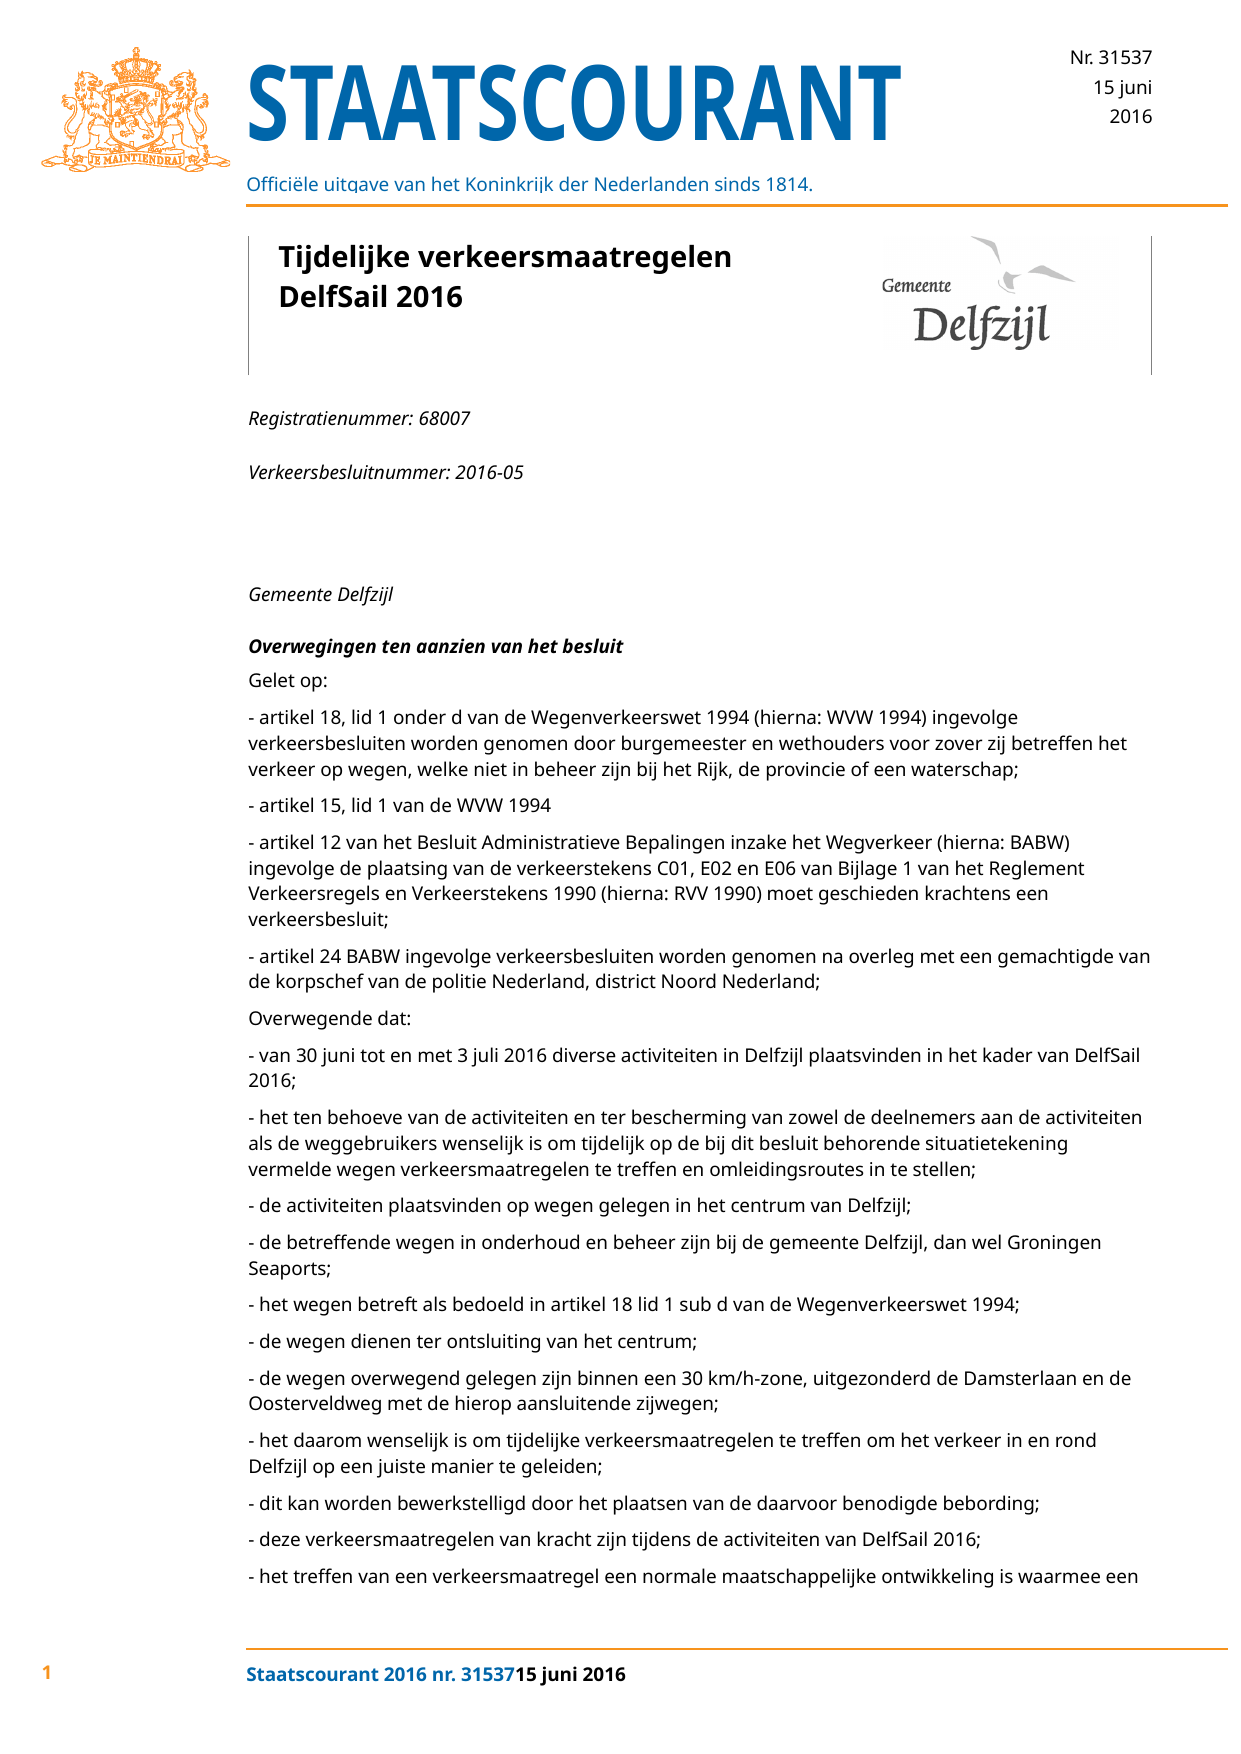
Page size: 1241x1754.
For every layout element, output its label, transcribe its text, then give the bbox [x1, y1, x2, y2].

text - artikel 15, lid 1 van de WVW 1994 [248, 792, 1152, 818]
text - het ten behoeve van de activiteiten en ter bescherming van zowel de deelnemers aan de activiteiten als de weggebruikers wenselijk is om tijdelijk op de bij dit besluit behorende situatietekening vermelde wegen verkeersmaatregelen te treffen en omleidingsroutes in te stellen; [248, 1104, 1152, 1182]
text - artikel 18, lid 1 onder d van de Wegenverkeerswet 1994 (hierna: WVW 1994) ingevolge verkeersbesluiten worden genomen door burgemeester en wethouders voor zover zij betreffen het verkeer op wegen, welke niet in beheer zijn bij het Rijk, de provincie of een waterschap; [248, 704, 1152, 781]
text - deze verkeersmaatregelen van kracht zijn tijdens de activiteiten van DelfSail 2016; [248, 1526, 1152, 1552]
text - het wegen betreft als bedoeld in artikel 18 lid 1 sub d van de Wegenverkeerswet 1994; [248, 1292, 1152, 1317]
text Registratienummer: 68007 [248, 405, 1152, 431]
picture [41, 47, 231, 172]
text - de betreffende wegen in onderhoud en beheer zijn bij de gemeente Delfzijl, dan wel Groningen Seaports; [248, 1229, 1152, 1281]
table_header Tijdelijke verkeersmaatregelen DelfSail 2016 [249, 236, 850, 375]
text - de wegen overwegend gelegen zijn binnen een 30 km/h-zone, uitgezonderd de Damsterlaan en de Oosterveldweg met de hierop aansluitende zijwegen; [248, 1365, 1152, 1416]
picture [882, 236, 1119, 350]
text - het daarom wenselijk is om tijdelijke verkeersmaatregelen te treffen om het verkeer in en rond Delfzijl op een juiste manier te geleiden; [248, 1427, 1152, 1479]
text - artikel 24 BABW ingevolge verkeersbesluiten worden genomen na overleg met een gemachtigde van de korpschef van de politie Nederland, district Noord Nederland; [248, 943, 1152, 994]
text Overwegende dat: [248, 1005, 1152, 1031]
text - van 30 juni tot en met 3 juli 2016 diverse activiteiten in Delfzijl plaatsvinden in het kader van DelfSail 2016; [248, 1042, 1152, 1093]
text - de wegen dienen ter ontsluiting van het centrum; [248, 1328, 1152, 1354]
text - dit kan worden bewerkstelligd door het plaatsen van de daarvoor benodigde bebording; [248, 1490, 1152, 1515]
text Verkeersbesluitnummer: 2016-05 [248, 459, 1152, 485]
text Gelet op: [248, 668, 1152, 693]
text - de activiteiten plaatsvinden op wegen gelegen in het centrum van Delfzijl; [248, 1192, 1152, 1218]
text - het treffen van een verkeersmaatregel een normale maatschappelijke ontwikkeling is waarmee een [248, 1563, 1152, 1589]
text - artikel 12 van het Besluit Administratieve Bepalingen inzake het Wegverkeer (hierna: BABW) ingevolge de plaatsing van de verkeerstekens C01, E02 en E06 van Bijlage 1 van het Reglement Verkeersregels en Verkeerstekens 1990 (hierna: RVV 1990) moet geschieden krachtens een verkeersbesluit; [248, 829, 1152, 932]
text Gemeente Delfzijl [248, 581, 1152, 606]
table_header [850, 236, 1151, 375]
text Overwegingen ten aanzien van het besluit [248, 633, 1152, 659]
